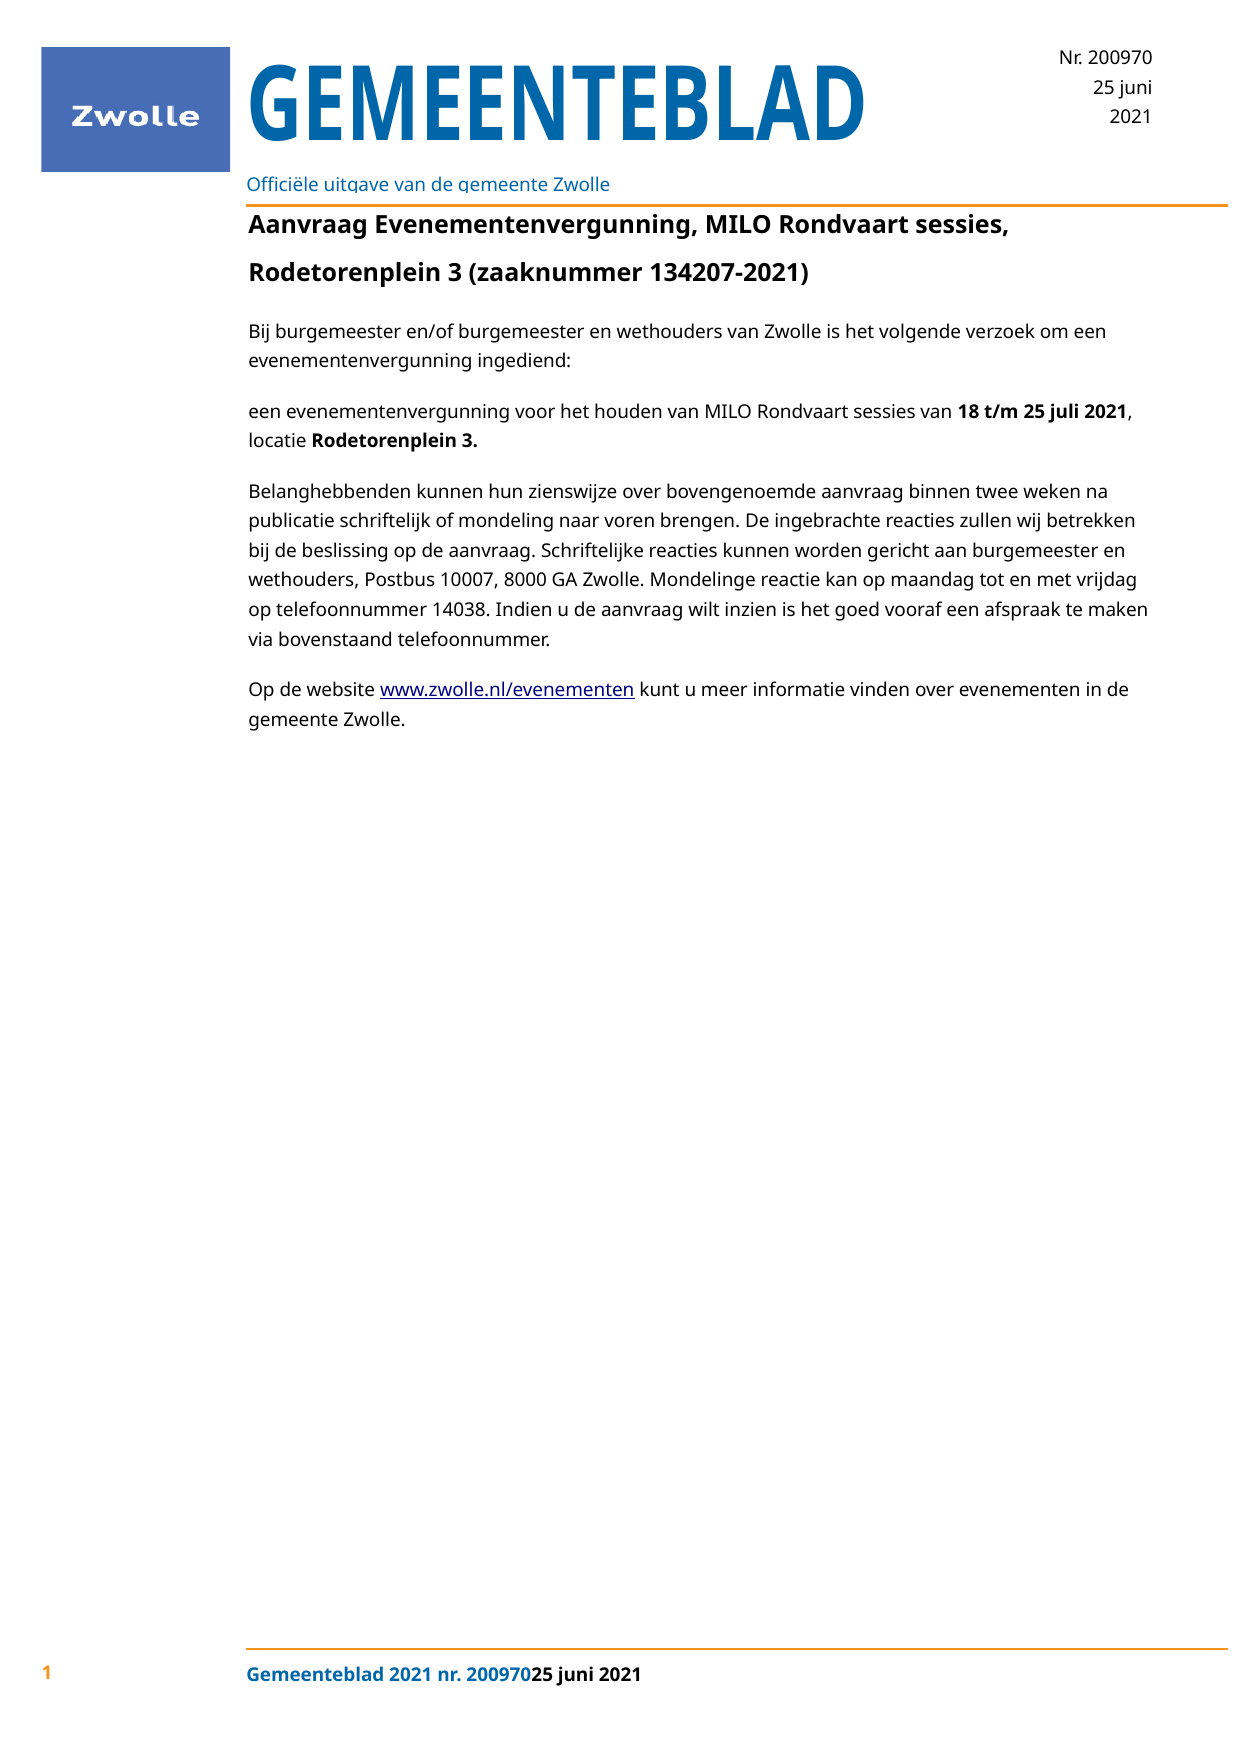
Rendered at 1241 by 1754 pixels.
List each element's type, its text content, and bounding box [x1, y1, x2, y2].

picture [41, 47, 231, 172]
text Aanvraag Evenementenvergunning, MILO Rondvaart sessies, Rodetorenplein 3 (zaaknummer 134207-2021) [248, 207, 1152, 288]
text Bij burgemeester en/of burgemeester en wethouders van Zwolle is het volgende verzoek om een evenementenvergunning ingediend: [248, 318, 1152, 373]
text Op de website www.zwolle.nl/evenementen kunt u meer informatie vinden over evenementen in de gemeente Zwolle. [248, 676, 1152, 732]
text een evenementenvergunning voor het houden van MILO Rondvaart sessies van 18 t/m 25 juli 2021, locatie Rodetorenplein 3. [248, 398, 1152, 453]
text Belanghebbenden kunnen hun zienswijze over bovengenoemde aanvraag binnen twee weken na publicatie schriftelijk of mondeling naar voren brengen. De ingebrachte reacties zullen wij betrekken bij de beslissing op de aanvraag. Schriftelijke reacties kunnen worden gericht aan burgemeester en wethouders, Postbus 10007, 8000 GA Zwolle. Mondelinge reactie kan op maandag tot en met vrijdag op telefoonnummer 14038. Indien u de aanvraag wilt inzien is het goed vooraf een afspraak te maken via bovenstaand telefoonnummer. [248, 478, 1152, 652]
